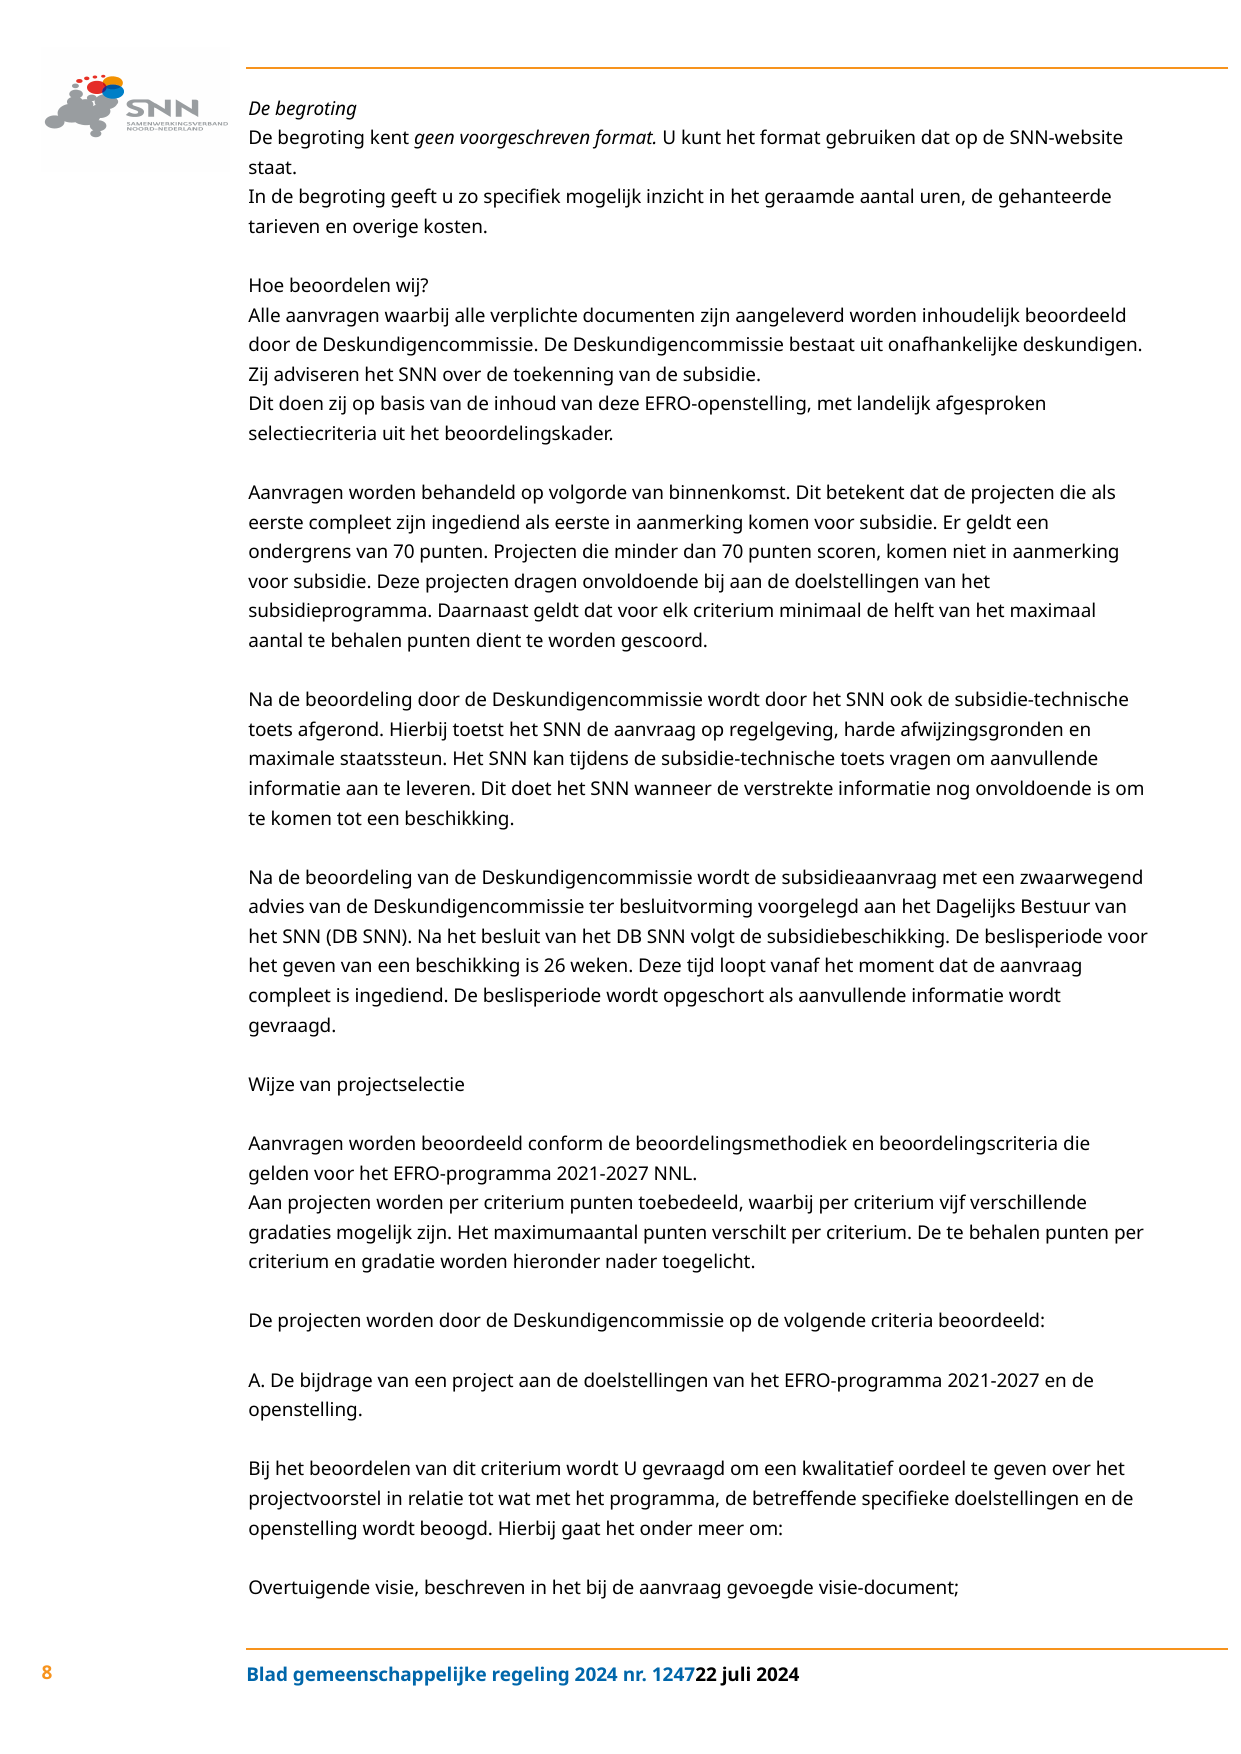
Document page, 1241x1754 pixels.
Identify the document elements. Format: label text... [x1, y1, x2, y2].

text Na de beoordeling van de Deskundigencommissie wordt de subsidieaanvraag met een zwaarwegend advies van de Deskundigencommissie ter besluitvorming voorgelegd aan het Dagelijks Bestuur van het SNN (DB SNN). Na het besluit van het DB SNN volgt de subsidiebeschikking. De beslisperiode voor het geven van een beschikking is 26 weken. Deze tijd loopt vanaf het moment dat de aanvraag compleet is ingediend. De beslisperiode wordt opgeschort als aanvullende informatie wordt gevraagd. [248, 864, 1152, 1038]
text Aan projecten worden per criterium punten toebedeeld, waarbij per criterium vijf verschillende gradaties mogelijk zijn. Het maximumaantal punten verschilt per criterium. De te behalen punten per criterium en gradatie worden hieronder nader toegelicht. [248, 1189, 1152, 1274]
text A. De bijdrage van een project aan de doelstellingen van het EFRO-programma 2021-2027 en de openstelling. [248, 1367, 1152, 1422]
text Alle aanvragen waarbij alle verplichte documenten zijn aangeleverd worden inhoudelijk beoordeeld door de Deskundigencommissie. De Deskundigencommissie bestaat uit onafhankelijke deskundigen. Zij adviseren het SNN over de toekenning van de subsidie. [248, 302, 1152, 387]
text Bij het beoordelen van dit criterium wordt U gevraagd om een kwalitatief oordeel te geven over het projectvoorstel in relatie tot wat met het programma, de betreffende specifieke doelstellingen en de openstelling wordt beoogd. Hierbij gaat het onder meer om: [248, 1456, 1152, 1541]
text Overtuigende visie, beschreven in het bij de aanvraag gevoegde visie-document; [248, 1574, 1152, 1600]
picture [41, 47, 231, 172]
text In de begroting geeft u zo specifiek mogelijk inzicht in het geraamde aantal uren, de gehanteerde tarieven en overige kosten. [248, 183, 1152, 239]
text De projecten worden door de Deskundigencommissie op de volgende criteria beoordeeld: [248, 1308, 1152, 1333]
text De begroting [248, 95, 1152, 121]
text Na de beoordeling door de Deskundigencommissie wordt door het SNN ook de subsidie-technische toets afgerond. Hierbij toetst het SNN de aanvraag op regelgeving, harde afwijzingsgronden en maximale staatssteun. Het SNN kan tijdens de subsidie-technische toets vragen om aanvullende informatie aan te leveren. Dit doet het SNN wanneer de verstrekte informatie nog onvoldoende is om te komen tot een beschikking. [248, 686, 1152, 831]
text Wijze van projectselectie [248, 1071, 1152, 1097]
text De begroting kent geen voorgeschreven format. U kunt het format gebruiken dat op de SNN-website staat. [248, 124, 1152, 180]
text Dit doen zij op basis van de inhoud van deze EFRO-openstelling, met landelijk afgesproken selectiecriteria uit het beoordelingskader. [248, 391, 1152, 446]
text Aanvragen worden beoordeeld conform de beoordelingsmethodiek en beoordelingscriteria die gelden voor het EFRO-programma 2021-2027 NNL. [248, 1130, 1152, 1186]
text Hoe beoordelen wij? [248, 272, 1152, 298]
text Aanvragen worden behandeld op volgorde van binnenkomst. Dit betekent dat de projecten die als eerste compleet zijn ingediend als eerste in aanmerking komen voor subsidie. Er geldt een ondergrens van 70 punten. Projecten die minder dan 70 punten scoren, komen niet in aanmerking voor subsidie. Deze projecten dragen onvoldoende bij aan de doelstellingen van het subsidieprogramma. Daarnaast geldt dat voor elk criterium minimaal de helft van het maximaal aantal te behalen punten dient te worden gescoord. [248, 479, 1152, 653]
